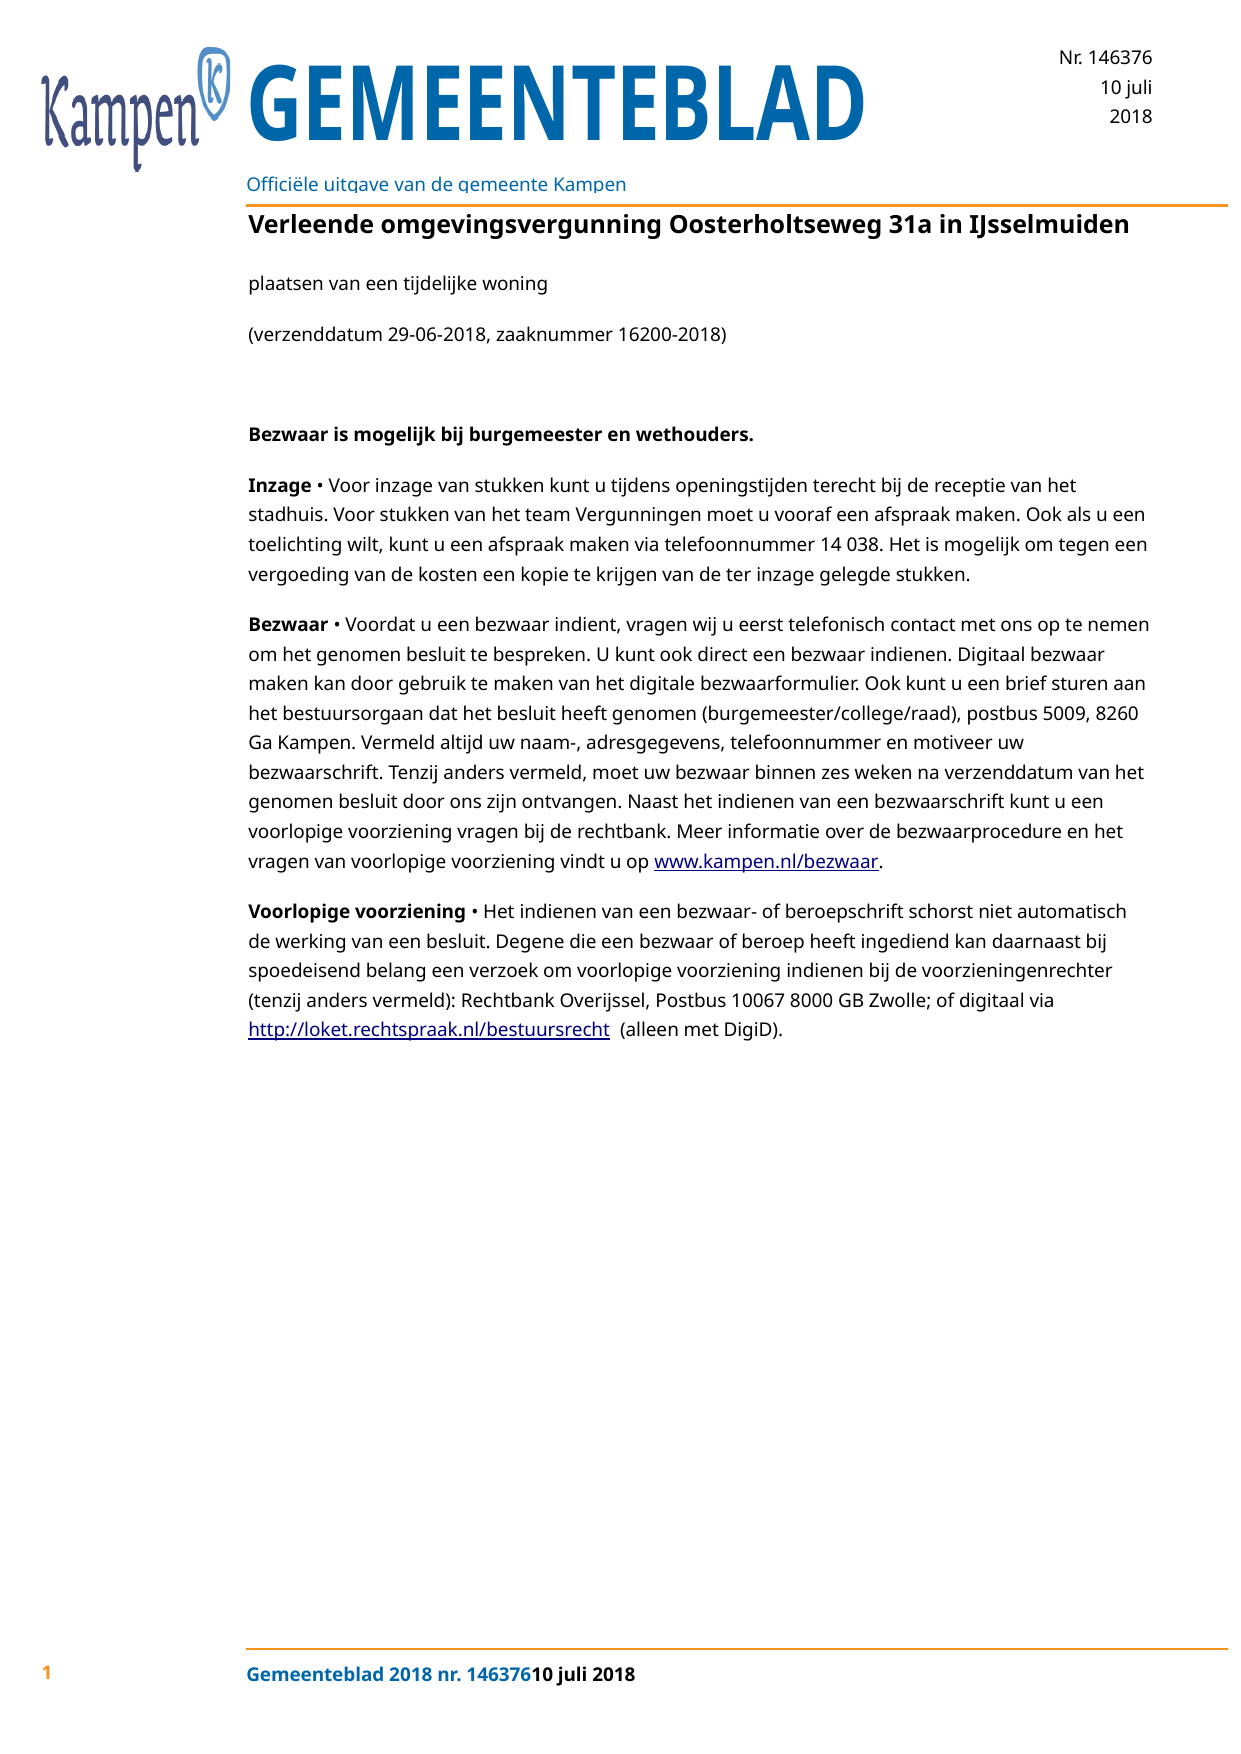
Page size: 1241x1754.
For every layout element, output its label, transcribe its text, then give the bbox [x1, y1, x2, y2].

picture [41, 47, 231, 172]
text Verleende omgevingsvergunning Oosterholtseweg 31a in IJsselmuiden [248, 207, 1152, 241]
text (verzenddatum 29-06-2018, zaaknummer 16200-2018) [248, 321, 1152, 346]
text Inzage • Voor inzage van stukken kunt u tijdens openingstijden terecht bij de receptie van het stadhuis. Voor stukken van het team Vergunningen moet u vooraf een afspraak maken. Ook als u een toelichting wilt, kunt u een afspraak maken via telefoonnummer 14 038. Het is mogelijk om tegen een vergoeding van de kosten een kopie te krijgen van de ter inzage gelegde stukken. [248, 472, 1152, 586]
text Bezwaar is mogelijk bij burgemeester en wethouders. [248, 422, 1152, 447]
text Bezwaar • Voordat u een bezwaar indient, vragen wij u eerst telefonisch contact met ons op te nemen om het genomen besluit te bespreken. U kunt ook direct een bezwaar indienen. Digitaal bezwaar maken kan door gebruik te maken van het digitale bezwaarformulier. Ook kunt u een brief sturen aan het bestuursorgaan dat het besluit heeft genomen (burgemeester/college/raad), postbus 5009, 8260 Ga Kampen. Vermeld altijd uw naam-, adresgegevens, telefoonnummer en motiveer uw bezwaarschrift. Tenzij anders vermeld, moet uw bezwaar binnen zes weken na verzenddatum van het genomen besluit door ons zijn ontvangen. Naast het indienen van een bezwaarschrift kunt u een voorlopige voorziening vragen bij de rechtbank. Meer informatie over de bezwaarprocedure en het vragen van voorlopige voorziening vindt u op www.kampen.nl/bezwaar. [248, 611, 1152, 873]
text Voorlopige voorziening • Het indienen van een bezwaar- of beroepschrift schorst niet automatisch de werking van een besluit. Degene die een bezwaar of beroep heeft ingediend kan daarnaast bij spoedeisend belang een verzoek om voorlopige voorziening indienen bij de voorzieningenrechter (tenzij anders vermeld): Rechtbank Overijssel, Postbus 10067 8000 GB Zwolle; of digitaal via http://loket.rechtspraak.nl/bestuursrecht (alleen met DigiD). [248, 898, 1152, 1042]
text plaatsen van een tijdelijke woning [248, 270, 1152, 296]
